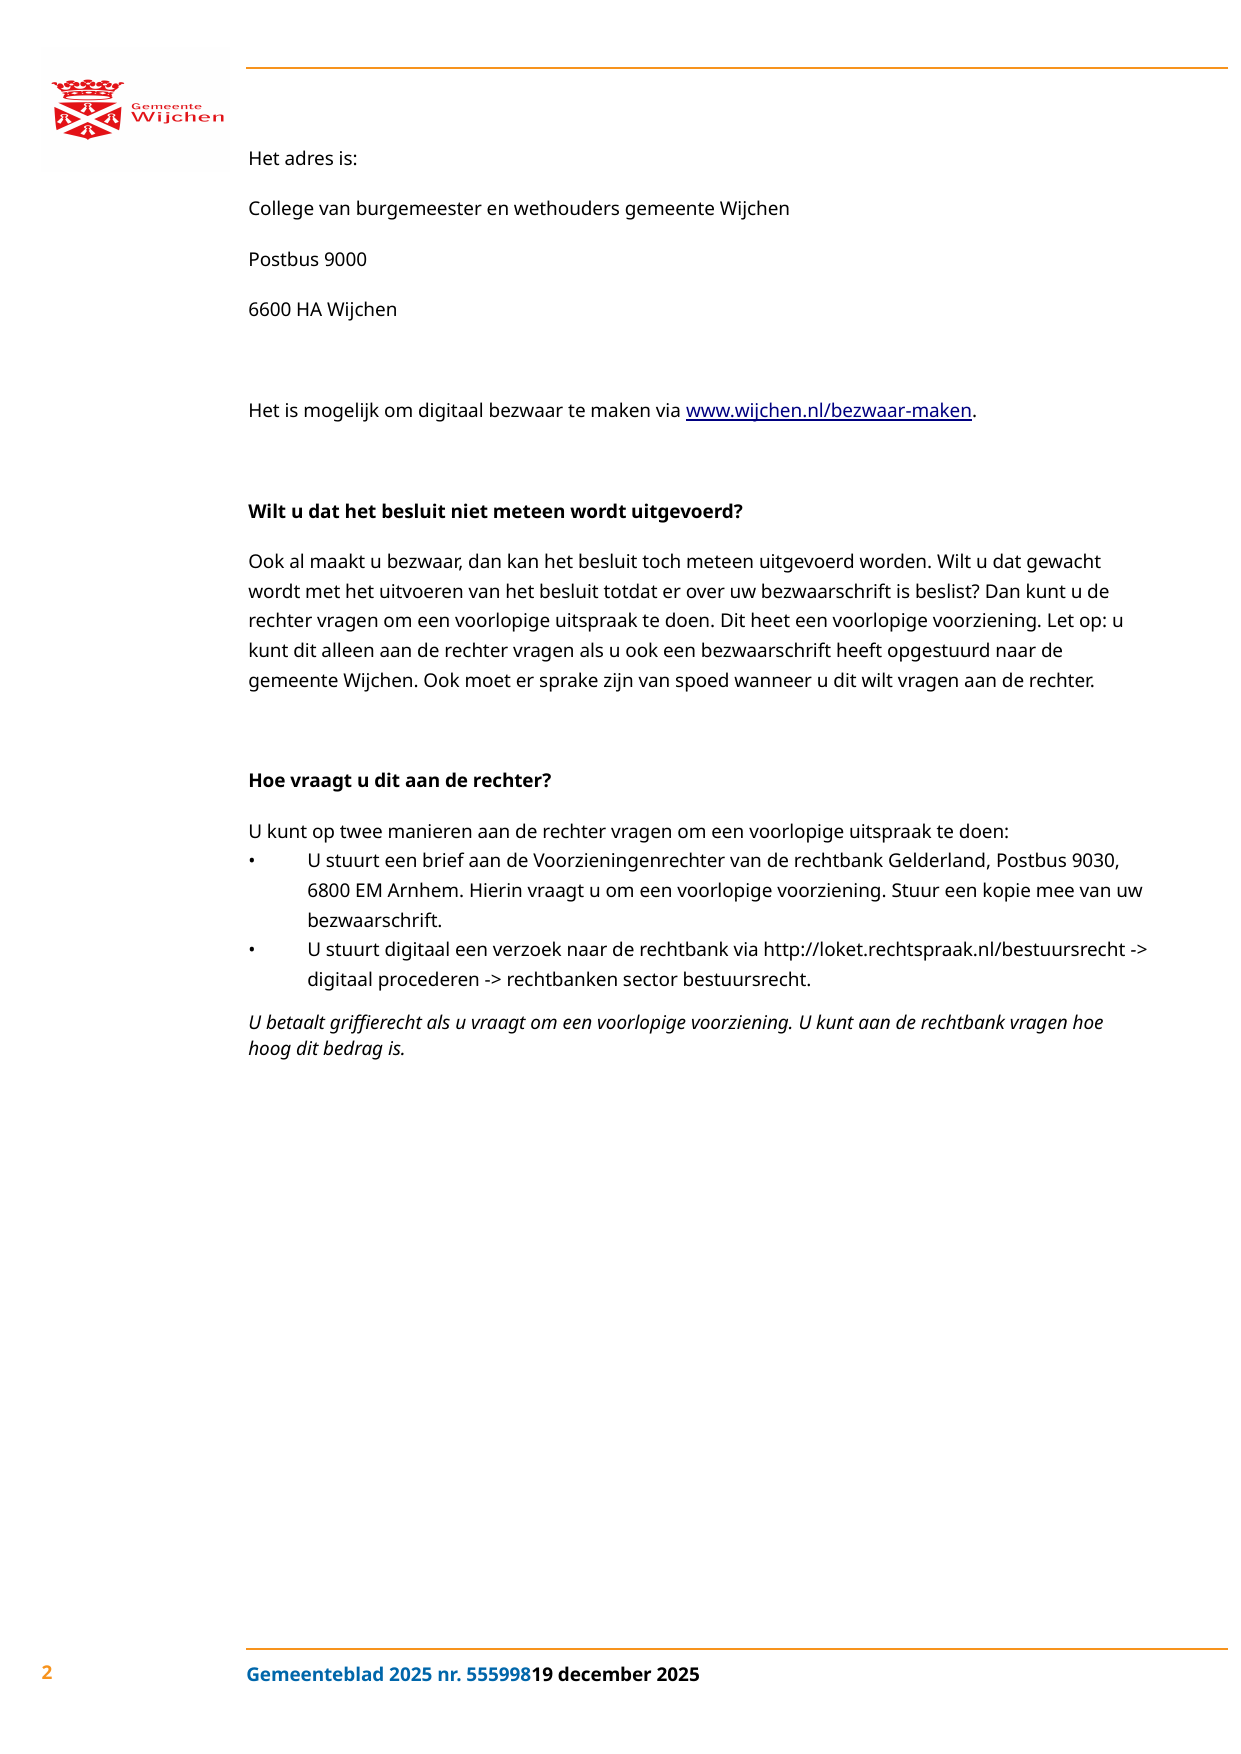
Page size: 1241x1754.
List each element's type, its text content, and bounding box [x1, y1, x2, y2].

text 6600 HA Wijchen [248, 296, 1152, 322]
text Het is mogelijk om digitaal bezwaar te maken via www.wijchen.nl/bezwaar-maken. [248, 397, 1152, 423]
text Hoe vraagt u dit aan de rechter? [248, 768, 1152, 793]
text U kunt op twee manieren aan de rechter vragen om een voorlopige uitspraak te doen: [248, 818, 1152, 844]
list U stuurt digitaal een verzoek naar de rechtbank via http://loket.rechtspraak.nl/bestuursrecht -> digitaal procederen -> rechtbanken sector bestuursrecht. [248, 936, 1152, 992]
text Postbus 9000 [248, 246, 1152, 272]
picture [41, 47, 231, 172]
text Het adres is: [248, 145, 1152, 171]
text College van burgemeester en wethouders gemeente Wijchen [248, 196, 1152, 221]
text Wilt u dat het besluit niet meteen wordt uitgevoerd? [248, 498, 1152, 524]
list U stuurt een brief aan de Voorzieningenrechter van de rechtbank Gelderland, Postbus 9030, 6800 EM Arnhem. Hierin vraagt u om een voorlopige voorziening. Stuur een kopie mee van uw bezwaarschrift. [248, 848, 1152, 933]
text U betaalt griffierecht als u vraagt om een voorlopige voorziening. U kunt aan de rechtbank vragen hoe hoog dit bedrag is. [248, 1009, 1152, 1061]
text Ook al maakt u bezwaar, dan kan het besluit toch meteen uitgevoerd worden. Wilt u dat gewacht wordt met het uitvoeren van het besluit totdat er over uw bezwaarschrift is beslist? Dan kunt u de rechter vragen om een voorlopige uitspraak te doen. Dit heet een voorlopige voorziening. Let op: u kunt dit alleen aan de rechter vragen als u ook een bezwaarschrift heeft opgestuurd naar de gemeente Wijchen. Ook moet er sprake zijn van spoed wanneer u dit wilt vragen aan de rechter. [248, 548, 1152, 693]
